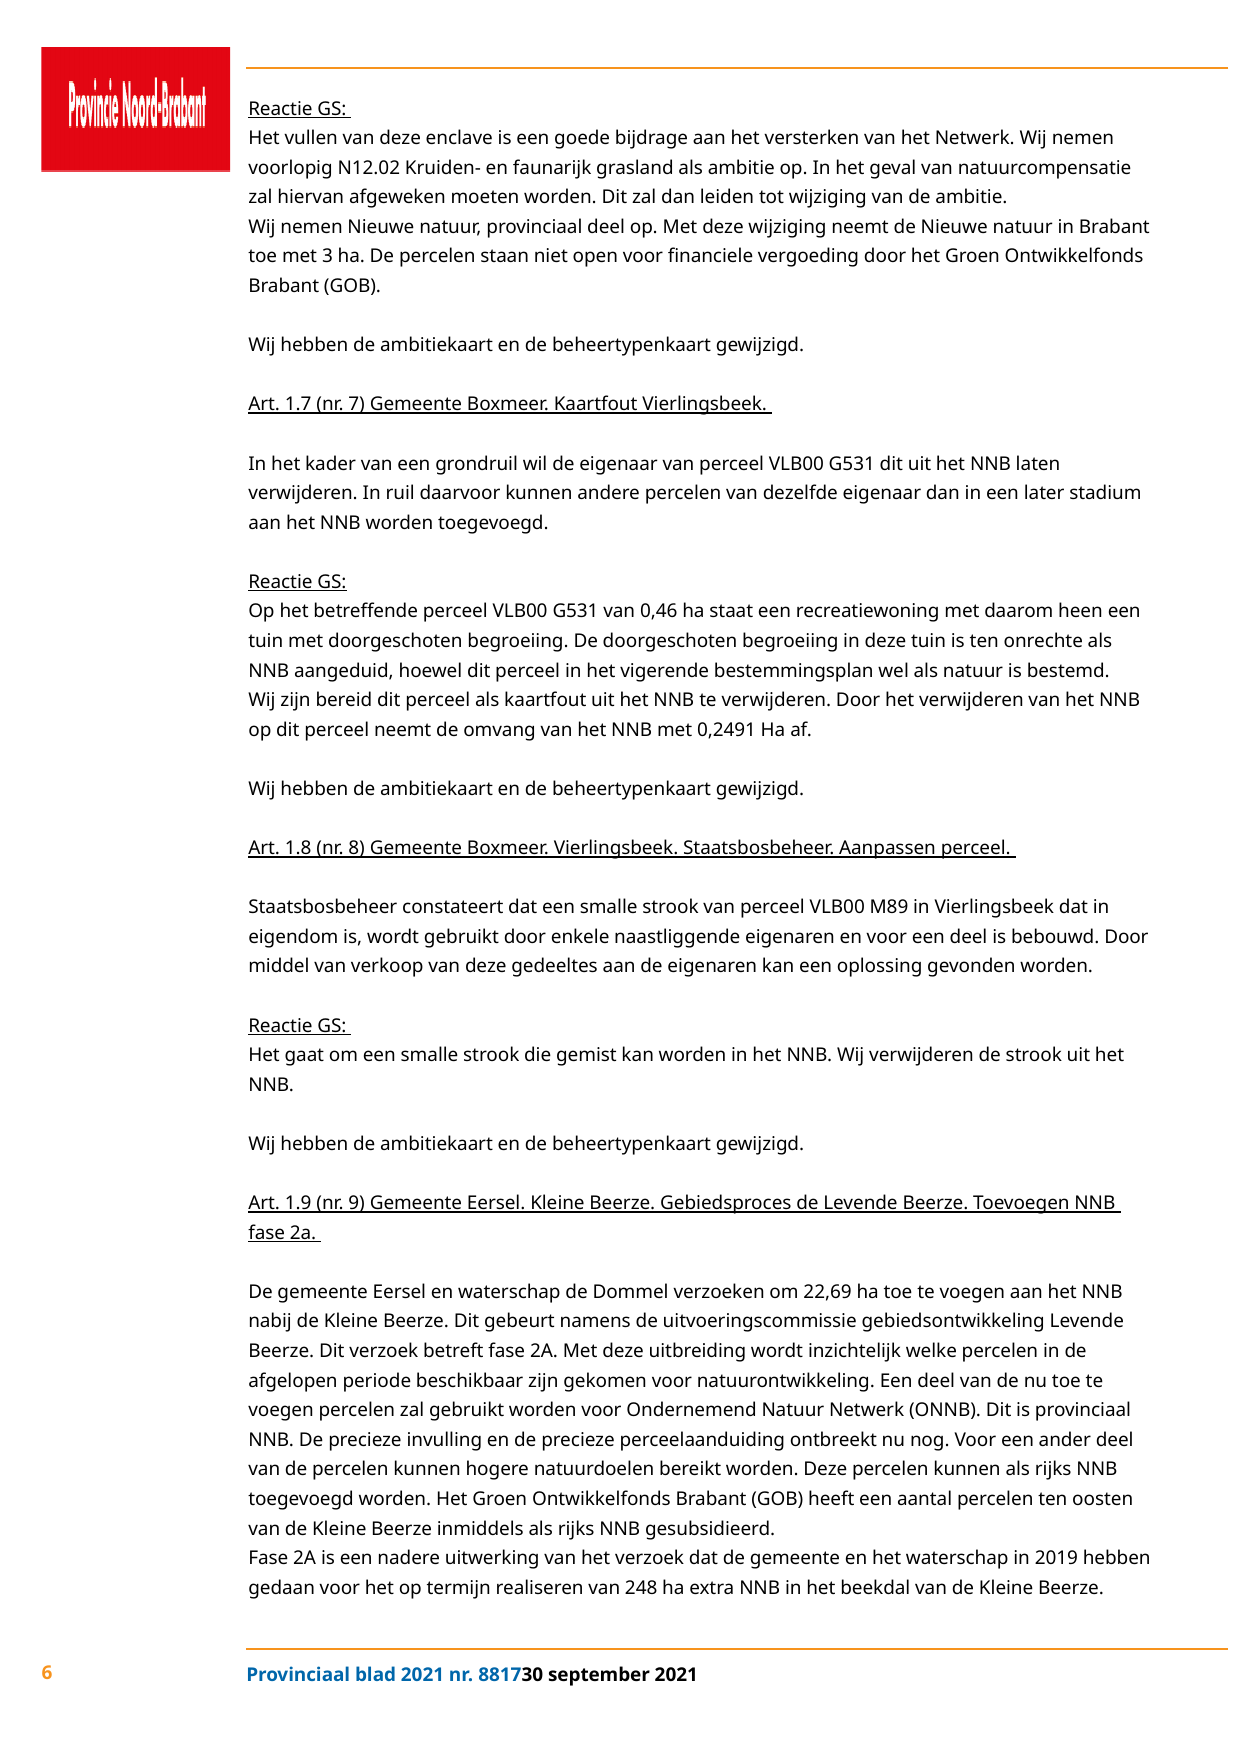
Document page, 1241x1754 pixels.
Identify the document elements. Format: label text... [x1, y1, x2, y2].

text Wij nemen Nieuwe natuur, provinciaal deel op. Met deze wijziging neemt de Nieuwe natuur in Brabant toe met 3 ha. De percelen staan niet open voor financiele vergoeding door het Groen Ontwikkelfonds Brabant (GOB). [248, 213, 1152, 298]
text Reactie GS: [248, 1012, 1152, 1038]
text Het gaat om een smalle strook die gemist kan worden in het NNB. Wij verwijderen de strook uit het NNB. [248, 1041, 1152, 1097]
text Het vullen van deze enclave is een goede bijdrage aan het versterken van het Netwerk. Wij nemen voorlopig N12.02 Kruiden- en faunarijk grasland als ambitie op. In het geval van natuurcompensatie zal hiervan afgeweken moeten worden. Dit zal dan leiden tot wijziging van de ambitie. [248, 124, 1152, 209]
text Art. 1.9 (nr. 9) Gemeente Eersel. Kleine Beerze. Gebiedsproces de Levende Beerze. Toevoegen NNB fase 2a. [248, 1189, 1152, 1245]
text Wij zijn bereid dit perceel als kaartfout uit het NNB te verwijderen. Door het verwijderen van het NNB op dit perceel neemt de omvang van het NNB met 0,2491 Ha af. [248, 686, 1152, 742]
text Wij hebben de ambitiekaart en de beheertypenkaart gewijzigd. [248, 775, 1152, 801]
picture [41, 47, 231, 172]
text In het kader van een grondruil wil de eigenaar van perceel VLB00 G531 dit uit het NNB laten verwijderen. In ruil daarvoor kunnen andere percelen van dezelfde eigenaar dan in een later stadium aan het NNB worden toegevoegd. [248, 450, 1152, 535]
text Art. 1.7 (nr. 7) Gemeente Boxmeer. Kaartfout Vierlingsbeek. [248, 391, 1152, 416]
text Wij hebben de ambitiekaart en de beheertypenkaart gewijzigd. [248, 1130, 1152, 1156]
text Wij hebben de ambitiekaart en de beheertypenkaart gewijzigd. [248, 331, 1152, 357]
text Fase 2A is een nadere uitwerking van het verzoek dat de gemeente en het waterschap in 2019 hebben gedaan voor het op termijn realiseren van 248 ha extra NNB in het beekdal van de Kleine Beerze. [248, 1544, 1152, 1600]
text Op het betreffende perceel VLB00 G531 van 0,46 ha staat een recreatiewoning met daarom heen een tuin met doorgeschoten begroeiing. De doorgeschoten begroeiing in deze tuin is ten onrechte als NNB aangeduid, hoewel dit perceel in het vigerende bestemmingsplan wel als natuur is bestemd. [248, 598, 1152, 683]
text Reactie GS: [248, 95, 1152, 121]
text De gemeente Eersel en waterschap de Dommel verzoeken om 22,69 ha toe te voegen aan het NNB nabij de Kleine Beerze. Dit gebeurt namens de uitvoeringscommissie gebiedsontwikkeling Levende Beerze. Dit verzoek betreft fase 2A. Met deze uitbreiding wordt inzichtelijk welke percelen in de afgelopen periode beschikbaar zijn gekomen voor natuurontwikkeling. Een deel van de nu toe te voegen percelen zal gebruikt worden voor Ondernemend Natuur Netwerk (ONNB). Dit is provinciaal NNB. De precieze invulling en de precieze perceelaanduiding ontbreekt nu nog. Voor een ander deel van de percelen kunnen hogere natuurdoelen bereikt worden. Deze percelen kunnen als rijks NNB toegevoegd worden. Het Groen Ontwikkelfonds Brabant (GOB) heeft een aantal percelen ten oosten van de Kleine Beerze inmiddels als rijks NNB gesubsidieerd. [248, 1278, 1152, 1541]
text Art. 1.8 (nr. 8) Gemeente Boxmeer. Vierlingsbeek. Staatsbosbeheer. Aanpassen perceel. [248, 834, 1152, 860]
text Staatsbosbeheer constateert dat een smalle strook van perceel VLB00 M89 in Vierlingsbeek dat in eigendom is, wordt gebruikt door enkele naastliggende eigenaren en voor een deel is bebouwd. Door middel van verkoop van deze gedeeltes aan de eigenaren kan een oplossing gevonden worden. [248, 893, 1152, 978]
text Reactie GS: [248, 568, 1152, 594]
